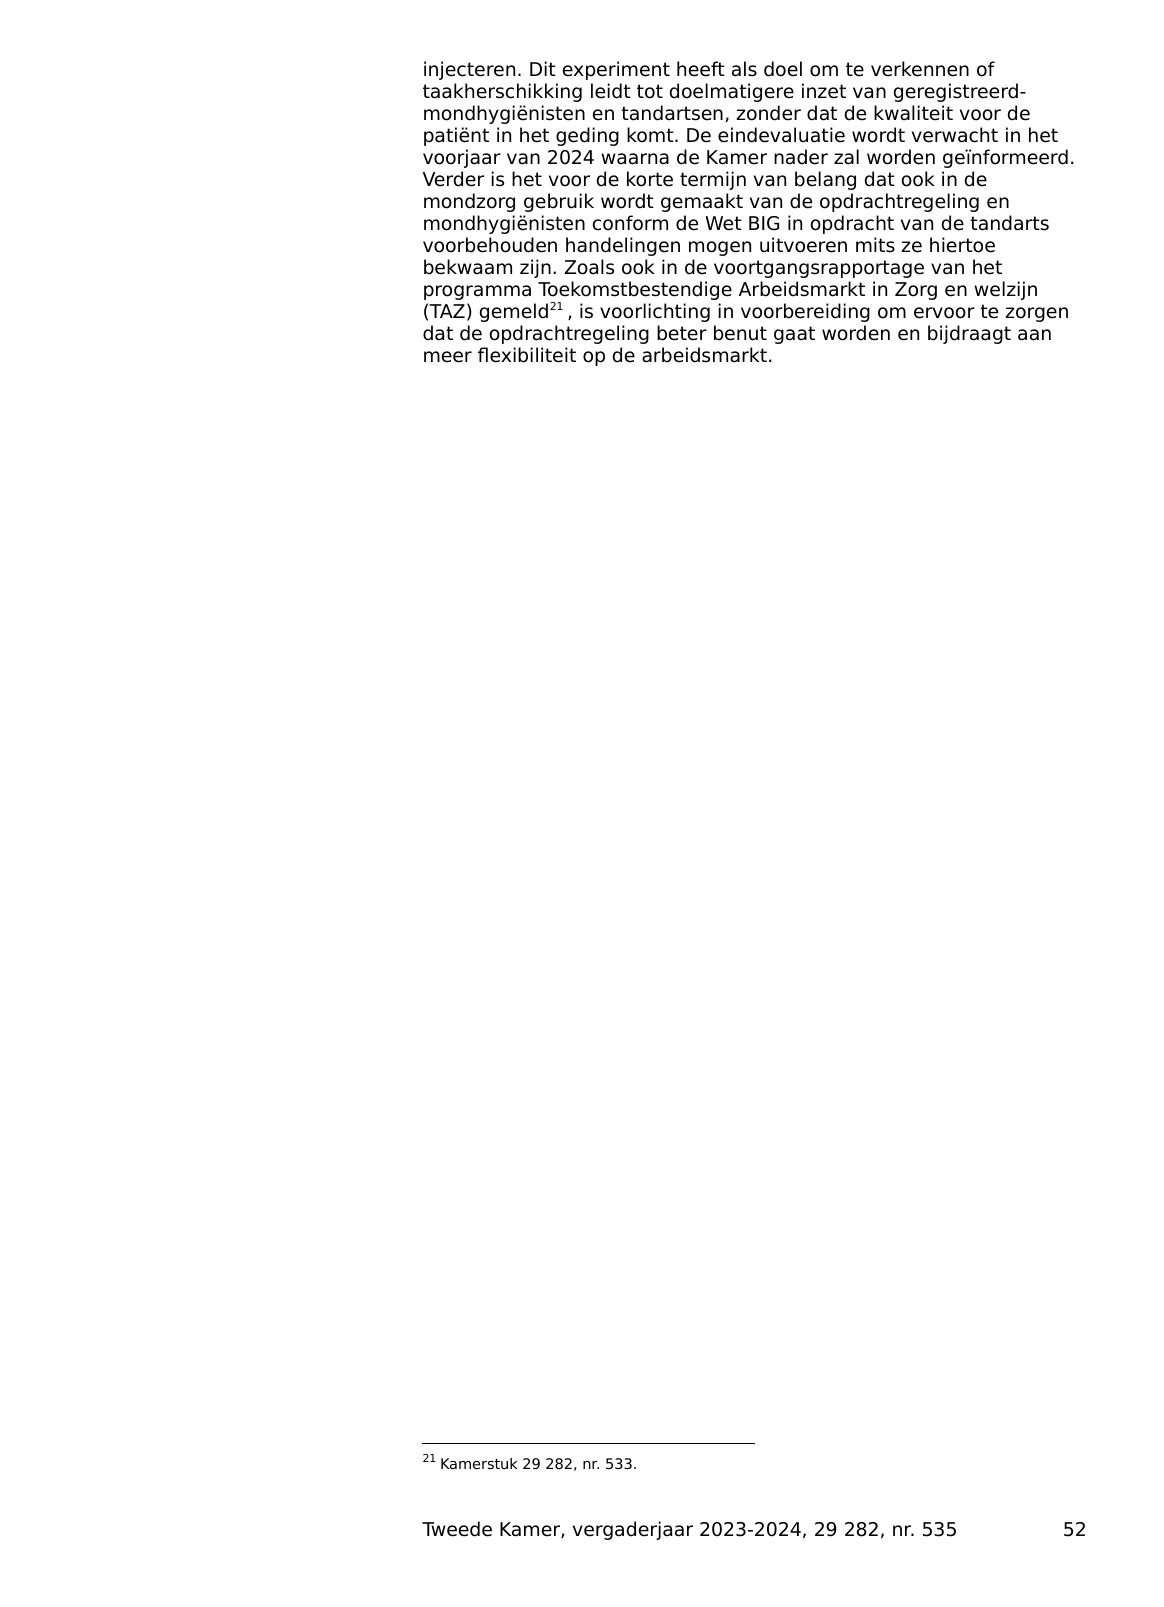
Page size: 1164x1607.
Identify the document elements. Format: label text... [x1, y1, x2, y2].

text Kamerstuk 29 282, nr. 533. [422, 1452, 1087, 1474]
text injecteren. Dit experiment heeft als doel om te verkennen of taakherschikking leidt tot doelmatigere inzet van geregistreerd-mondhygiënisten en tandartsen, zonder dat de kwaliteit voor de patiënt in het geding komt. De eindevaluatie wordt verwacht in het voorjaar van 2024 waarna de Kamer nader zal worden geïnformeerd. Verder is het voor de korte termijn van belang dat ook in de mondzorg gebruik wordt gemaakt van de opdrachtregeling en mondhygiënisten conform de Wet BIG in opdracht van de tandarts voorbehouden handelingen mogen uitvoeren mits ze hiertoe bekwaam zijn. Zoals ook in de voortgangsrapportage van het programma Toekomstbestendige Arbeidsmarkt in Zorg en welzijn (TAZ) gemeld, is voorlichting in voorbereiding om ervoor te zorgen dat de opdrachtregeling beter benut gaat worden en bijdraagt aan meer flexibiliteit op de arbeidsmarkt. [422, 59, 1087, 367]
